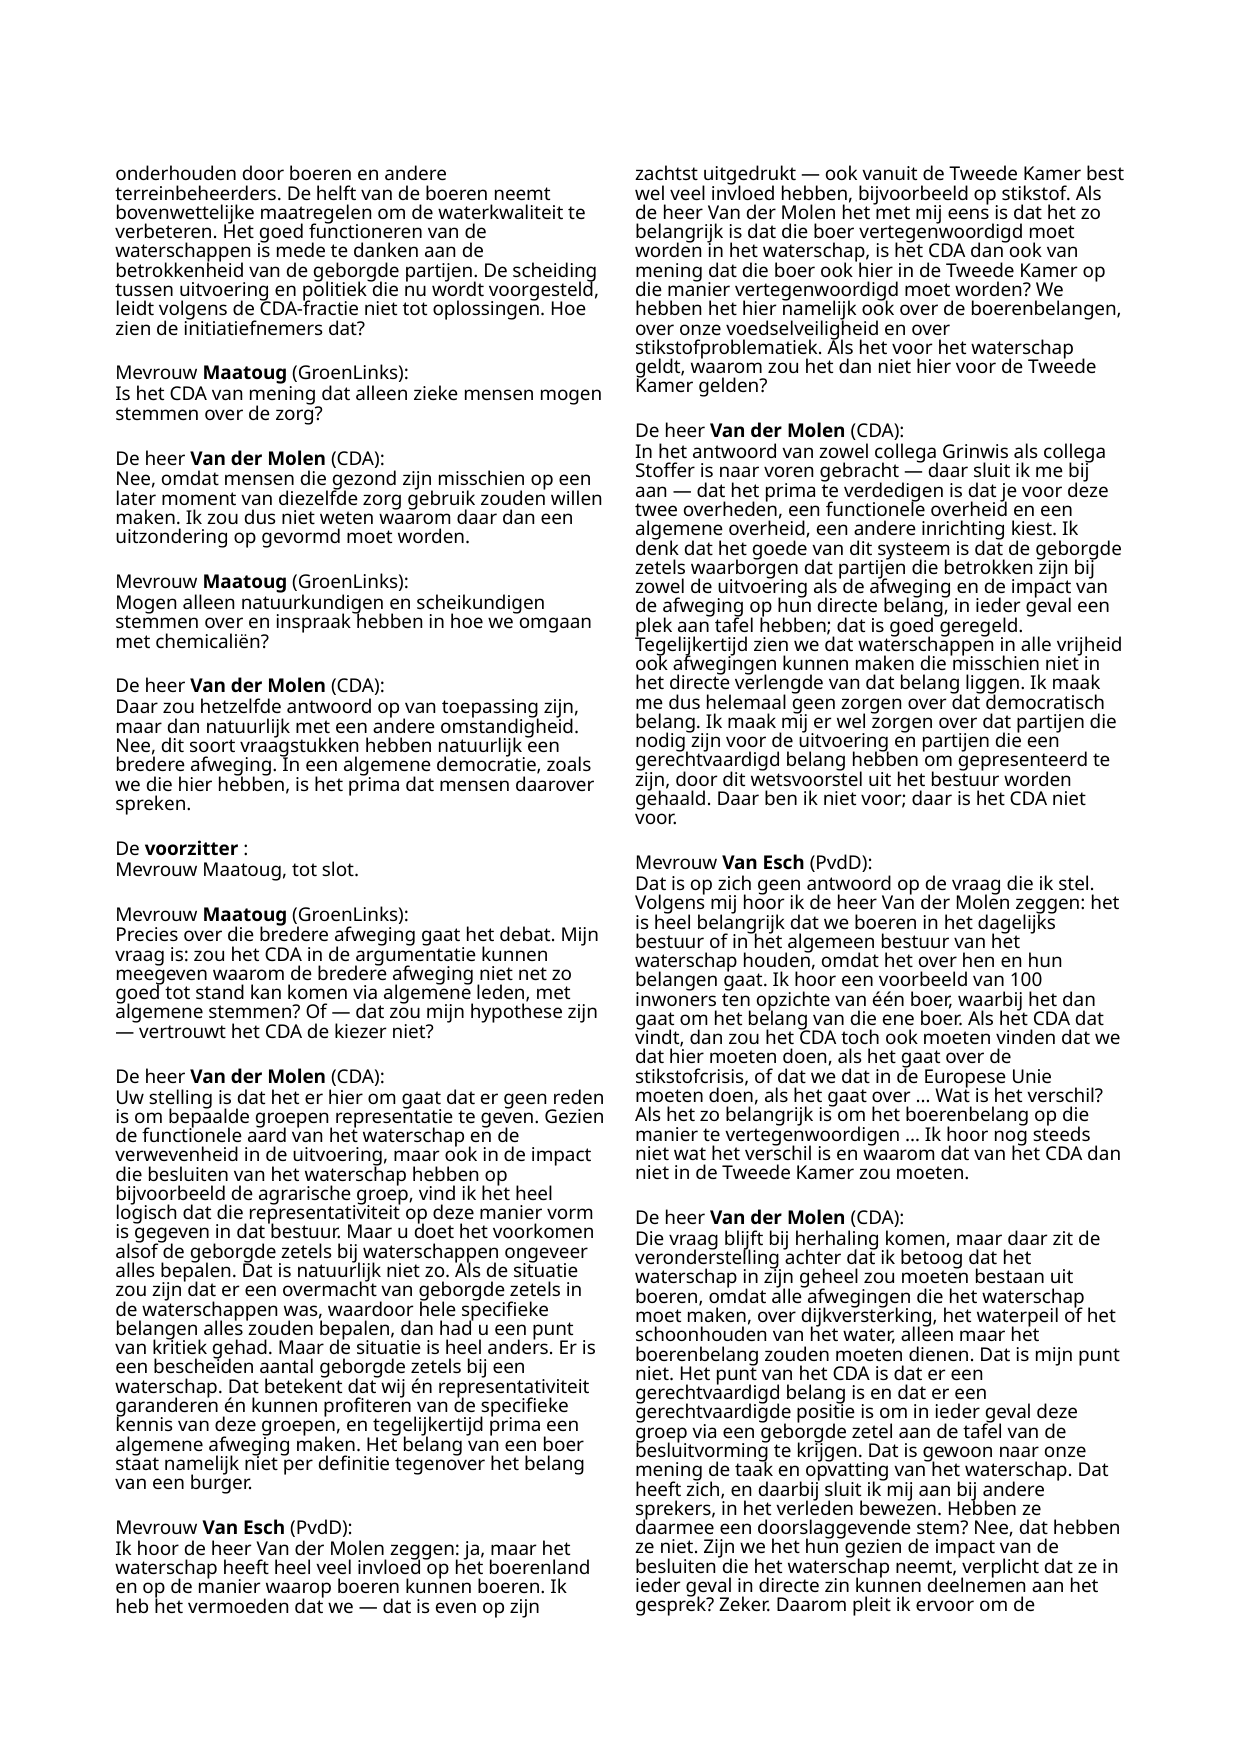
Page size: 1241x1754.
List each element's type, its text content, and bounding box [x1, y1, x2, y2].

text zachtst uitgedrukt — ook vanuit de Tweede Kamer best wel veel invloed hebben, bijvoorbeeld op stikstof. Als de heer Van der Molen het met mij eens is dat het zo belangrijk is dat die boer vertegenwoordigd moet worden in het waterschap, is het CDA dan ook van mening dat die boer ook hier in de Tweede Kamer op die manier vertegenwoordigd moet worden? We hebben het hier namelijk ook over de boerenbelangen, over onze voedselveiligheid en over stikstofproblematiek. Als het voor het waterschap geldt, waarom zou het dan niet hier voor de Tweede Kamer gelden? [635, 165, 1125, 397]
text Nee, omdat mensen die gezond zijn misschien op een later moment van diezelfde zorg gebruik zouden willen maken. Ik zou dus niet weten waarom daar dan een uitzondering op gevormd moet worden. [115, 470, 605, 547]
text Precies over die bredere afweging gaat het debat. Mijn vraag is: zou het CDA in de argumentatie kunnen meegeven waarom de bredere afweging niet net zo goed tot stand kan komen via algemene leden, met algemene stemmen? Of — dat zou mijn hypothese zijn — vertrouwt het CDA de kiezer niet? [115, 926, 605, 1042]
text Mevrouw Maatoug (GroenLinks): [115, 568, 605, 594]
text De heer Van der Molen (CDA): [115, 673, 605, 698]
text Ik hoor de heer Van der Molen zeggen: ja, maar het waterschap heeft heel veel invloed op het boerenland en op de manier waarop boeren kunnen boeren. Ik heb het vermoeden dat we — dat is even op zijn [115, 1540, 605, 1617]
text Mevrouw Maatoug (GroenLinks): [115, 359, 605, 385]
text Uw stelling is dat het er hier om gaat dat er geen reden is om bepaalde groepen representatie te geven. Gezien de functionele aard van het waterschap en de verwevenheid in de uitvoering, maar ook in de impact die besluiten van het waterschap hebben op bijvoorbeeld de agrarische groep, vind ik het heel logisch dat die representativiteit op deze manier vorm is gegeven in dat bestuur. Maar u doet het voorkomen alsof de geborgde zetels bij waterschappen ongeveer alles bepalen. Dat is natuurlijk niet zo. Als de situatie zou zijn dat er een overmacht van geborgde zetels in de waterschappen was, waardoor hele specifieke belangen alles zouden bepalen, dan had u een punt van kritiek gehad. Maar de situatie is heel anders. Er is een bescheiden aantal geborgde zetels bij een waterschap. Dat betekent dat wij én representativiteit garanderen én kunnen profiteren van de specifieke kennis van deze groepen, en tegelijkertijd prima een algemene afweging maken. Het belang van een boer staat namelijk niet per definitie tegenover het belang van een burger. [115, 1089, 605, 1493]
text onderhouden door boeren en andere terreinbeheerders. De helft van de boeren neemt bovenwettelijke maatregelen om de waterkwaliteit te verbeteren. Het goed functioneren van de waterschappen is mede te danken aan de betrokkenheid van de geborgde partijen. De scheiding tussen uitvoering en politiek die nu wordt voorgesteld, leidt volgens de CDA-fractie niet tot oplossingen. Hoe zien de initiatiefnemers dat? [115, 165, 605, 339]
text Mogen alleen natuurkundigen en scheikundigen stemmen over en inspraak hebben in hoe we omgaan met chemicaliën? [115, 594, 605, 652]
text Mevrouw Maatoug, tot slot. [115, 861, 605, 880]
text De heer Van der Molen (CDA): [115, 1063, 605, 1089]
text Mevrouw Maatoug (GroenLinks): [115, 901, 605, 926]
text De heer Van der Molen (CDA): [635, 1204, 1125, 1230]
text Die vraag blijft bij herhaling komen, maar daar zit de veronderstelling achter dat ik betoog dat het waterschap in zijn geheel zou moeten bestaan uit boeren, omdat alle afwegingen die het waterschap moet maken, over dijkversterking, het waterpeil of het schoonhouden van het water, alleen maar het boerenbelang zouden moeten dienen. Dat is mijn punt niet. Het punt van het CDA is dat er een gerechtvaardigd belang is en dat er een gerechtvaardigde positie is om in ieder geval deze groep via een geborgde zetel aan de tafel van de besluitvorming te krijgen. Dat is gewoon naar onze mening de taak en opvatting van het waterschap. Dat heeft zich, en daarbij sluit ik mij aan bij andere sprekers, in het verleden bewezen. Hebben ze daarmee een doorslaggevende stem? Nee, dat hebben ze niet. Zijn we het hun gezien de impact van de besluiten die het waterschap neemt, verplicht dat ze in ieder geval in directe zin kunnen deelnemen aan het gesprek? Zeker. Daarom pleit ik ervoor om de [635, 1230, 1125, 1615]
text Mevrouw Van Esch (PvdD): [115, 1514, 605, 1540]
text Dat is op zich geen antwoord op de vraag die ik stel. Volgens mij hoor ik de heer Van der Molen zeggen: het is heel belangrijk dat we boeren in het dagelijks bestuur of in het algemeen bestuur van het waterschap houden, omdat het over hen en hun belangen gaat. Ik hoor een voorbeeld van 100 inwoners ten opzichte van één boer, waarbij het dan gaat om het belang van die ene boer. Als het CDA dat vindt, dan zou het CDA toch ook moeten vinden dat we dat hier moeten doen, als het gaat over de stikstofcrisis, of dat we dat in de Europese Unie moeten doen, als het gaat over … Wat is het verschil? Als het zo belangrijk is om het boerenbelang op die manier te vertegenwoordigen … Ik hoor nog steeds niet wat het verschil is en waarom dat van het CDA dan niet in de Tweede Kamer zou moeten. [635, 875, 1125, 1183]
text Daar zou hetzelfde antwoord op van toepassing zijn, maar dan natuurlijk met een andere omstandigheid. Nee, dit soort vraagstukken hebben natuurlijk een bredere afweging. In een algemene democratie, zoals we die hier hebben, is het prima dat mensen daarover spreken. [115, 698, 605, 814]
text In het antwoord van zowel collega Grinwis als collega Stoffer is naar voren gebracht — daar sluit ik me bij aan — dat het prima te verdedigen is dat je voor deze twee overheden, een functionele overheid en een algemene overheid, een andere inrichting kiest. Ik denk dat het goede van dit systeem is dat de geborgde zetels waarborgen dat partijen die betrokken zijn bij zowel de uitvoering als de afweging en de impact van de afweging op hun directe belang, in ieder geval een plek aan tafel hebben; dat is goed geregeld. Tegelijkertijd zien we dat waterschappen in alle vrijheid ook afwegingen kunnen maken die misschien niet in het directe verlengde van dat belang liggen. Ik maak me dus helemaal geen zorgen over dat democratisch belang. Ik maak mij er wel zorgen over dat partijen die nodig zijn voor de uitvoering en partijen die een gerechtvaardigd belang hebben om gepresenteerd te zijn, door dit wetsvoorstel uit het bestuur worden gehaald. Daar ben ik niet voor; daar is het CDA niet voor. [635, 443, 1125, 828]
text De voorzitter : [115, 835, 605, 861]
text De heer Van der Molen (CDA): [635, 417, 1125, 443]
text Is het CDA van mening dat alleen zieke mensen mogen stemmen over de zorg? [115, 385, 605, 424]
text Mevrouw Van Esch (PvdD): [635, 849, 1125, 875]
text De heer Van der Molen (CDA): [115, 445, 605, 470]
